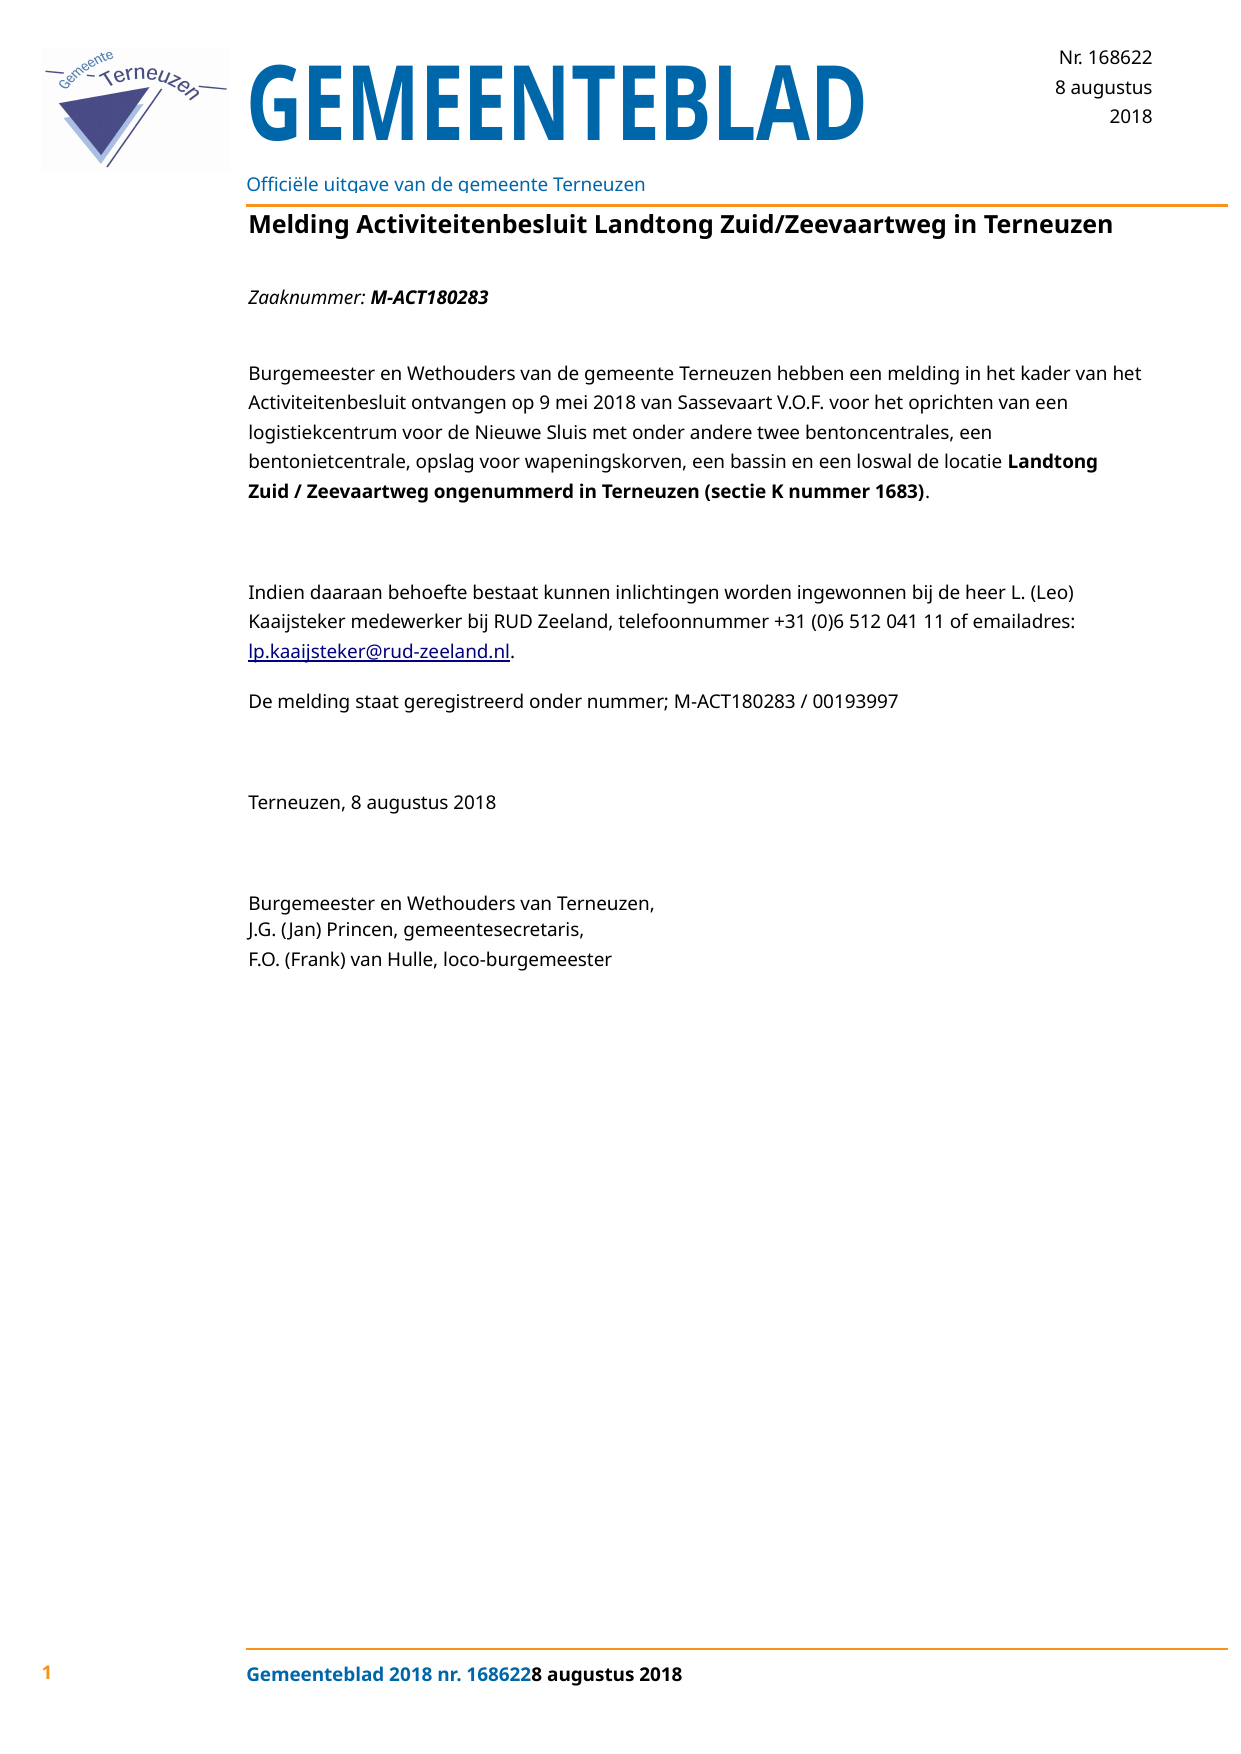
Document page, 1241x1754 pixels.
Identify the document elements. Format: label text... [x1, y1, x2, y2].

table_cell [700, 916, 1152, 1031]
table_cell [248, 1056, 1152, 1082]
table_cell [248, 1082, 700, 1108]
text Terneuzen, 8 augustus 2018 [248, 789, 1152, 815]
table_header Burgemeester en Wethouders van Terneuzen, [248, 891, 1152, 916]
table_cell [248, 1031, 700, 1056]
text De melding staat geregistreerd onder nummer; M-ACT180283 / 00193997 [248, 689, 1152, 714]
text Zaaknummer: M-ACT180283 [248, 284, 1152, 309]
picture [41, 47, 231, 172]
text Indien daaraan behoefte bestaat kunnen inlichtingen worden ingewonnen bij de heer L. (Leo) Kaaijsteker medewerker bij RUD Zeeland, telefoonnummer +31 (0)6 512 041 11 of emailadres: lp.kaaijsteker@rud-zeeland.nl. [248, 579, 1152, 664]
table_cell [700, 1082, 1152, 1108]
text Burgemeester en Wethouders van de gemeente Terneuzen hebben een melding in het kader van het Activiteitenbesluit ontvangen op 9 mei 2018 van Sassevaart V.O.F. voor het oprichten van een logistiekcentrum voor de Nieuwe Sluis met onder andere twee bentoncentrales, een bentonietcentrale, opslag voor wapeningskorven, een bassin en een loswal de locatie Landtong Zuid / Zeevaartweg ongenummerd in Terneuzen (sectie K nummer 1683). [248, 360, 1152, 504]
table_cell J.G. (Jan) Princen, gemeentesecretaris, F.O. (Frank) van Hulle, loco-burgemeester [248, 916, 700, 1031]
table_cell [700, 1031, 1152, 1056]
text Melding Activiteitenbesluit Landtong Zuid/Zeevaartweg in Terneuzen [248, 207, 1152, 241]
